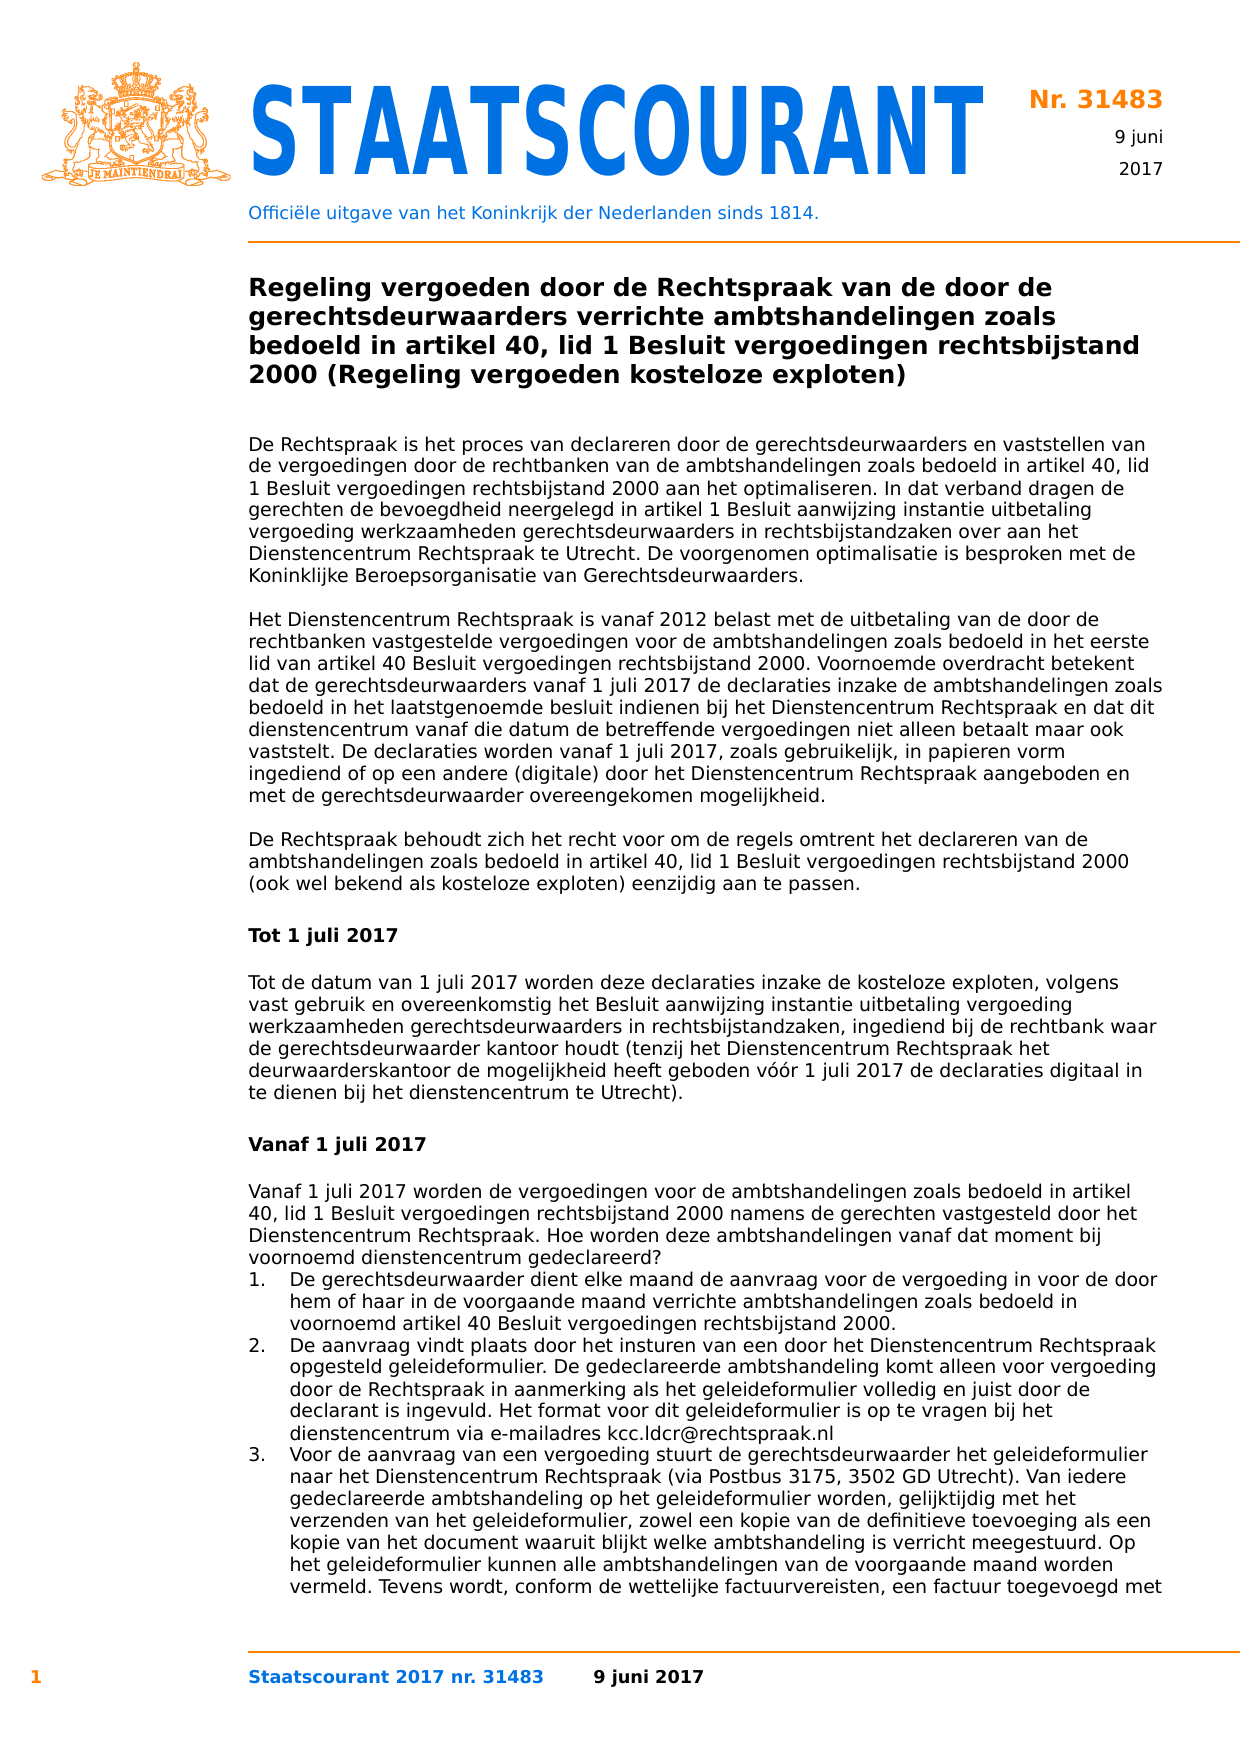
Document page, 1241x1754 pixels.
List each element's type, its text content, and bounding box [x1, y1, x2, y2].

picture [41, 62, 231, 186]
table_cell Officiële uitgave van het Koninkrijk der Nederlanden sinds 1814. [248, 203, 1240, 241]
text 3. Voor de aanvraag van een vergoeding stuurt de gerechtsdeurwaarder het geleideformulier naar het Dienstencentrum Rechtspraak (via Postbus 3175, 3502 GD Utrecht). Van iedere gedeclareerde ambtshandeling op het geleideformulier worden, gelijktijdig met het verzenden van het geleideformulier, zowel een kopie van de definitieve toevoeging als een kopie van het document waaruit blijkt welke ambtshandeling is verricht meegestuurd. Op het geleideformulier kunnen alle ambtshandelingen van de voorgaande maand worden vermeld. Tevens wordt, conform de wettelijke factuurvereisten, een factuur toegevoegd met [248, 1444, 1163, 1598]
table_cell 9 juni [998, 121, 1240, 153]
table_header [25, 62, 248, 241]
table_header STAATSCOURANT [248, 62, 998, 203]
subtitle Tot 1 juli 2017 [248, 925, 1163, 947]
subtitle Regeling vergoeden door de Rechtspraak van de door de gerechtsdeurwaarders verrichte ambtshandelingen zoals bedoeld in artikel 40, lid 1 Besluit vergoedingen rechtsbijstand 2000 (Regeling vergoeden kosteloze exploten) [248, 273, 1163, 390]
table_header Nr. 31483 [998, 62, 1240, 121]
text De Rechtspraak is het proces van declareren door de gerechtsdeurwaarders en vaststellen van de vergoedingen door de rechtbanken van de ambtshandelingen zoals bedoeld in artikel 40, lid 1 Besluit vergoedingen rechtsbijstand 2000 aan het optimaliseren. In dat verband dragen de gerechten de bevoegdheid neergelegd in artikel 1 Besluit aanwijzing instantie uitbetaling vergoeding werkzaamheden gerechtsdeurwaarders in rechtsbijstandzaken over aan het Dienstencentrum Rechtspraak te Utrecht. De voorgenomen optimalisatie is besproken met de Koninklijke Beroepsorganisatie van Gerechtsdeurwaarders. [248, 433, 1163, 587]
table_cell 2017 [998, 153, 1240, 203]
text 2. De aanvraag vindt plaats door het insturen van een door het Dienstencentrum Rechtspraak opgesteld geleideformulier. De gedeclareerde ambtshandeling komt alleen voor vergoeding door de Rechtspraak in aanmerking als het geleideformulier volledig en juist door de declarant is ingevuld. Het format voor dit geleideformulier is op te vragen bij het dienstencentrum via e-mailadres kcc.ldcr@rechtspraak.nl [248, 1334, 1163, 1444]
text Vanaf 1 juli 2017 worden de vergoedingen voor de ambtshandelingen zoals bedoeld in artikel 40, lid 1 Besluit vergoedingen rechtsbijstand 2000 namens de gerechten vastgesteld door het Dienstencentrum Rechtspraak. Hoe worden deze ambtshandelingen vanaf dat moment bij voornoemd dienstencentrum gedeclareerd? [248, 1181, 1163, 1268]
subtitle Vanaf 1 juli 2017 [248, 1134, 1163, 1156]
text Tot de datum van 1 juli 2017 worden deze declaraties inzake de kosteloze exploten, volgens vast gebruik en overeenkomstig het Besluit aanwijzing instantie uitbetaling vergoeding werkzaamheden gerechtsdeurwaarders in rechtsbijstandzaken, ingediend bij de rechtbank waar de gerechtsdeurwaarder kantoor houdt (tenzij het Dienstencentrum Rechtspraak het deurwaarderskantoor de mogelijkheid heeft geboden vóór 1 juli 2017 de declaraties digitaal in te dienen bij het dienstencentrum te Utrecht). [248, 972, 1163, 1104]
text Het Dienstencentrum Rechtspraak is vanaf 2012 belast met de uitbetaling van de door de rechtbanken vastgestelde vergoedingen voor de ambtshandelingen zoals bedoeld in het eerste lid van artikel 40 Besluit vergoedingen rechtsbijstand 2000. Voornoemde overdracht betekent dat de gerechtsdeurwaarders vanaf 1 juli 2017 de declaraties inzake de ambtshandelingen zoals bedoeld in het laatstgenoemde besluit indienen bij het Dienstencentrum Rechtspraak en dat dit dienstencentrum vanaf die datum de betreffende vergoedingen niet alleen betaalt maar ook vaststelt. De declaraties worden vanaf 1 juli 2017, zoals gebruikelijk, in papieren vorm ingediend of op een andere (digitale) door het Dienstencentrum Rechtspraak aangeboden en met de gerechtsdeurwaarder overeengekomen mogelijkheid. [248, 609, 1163, 807]
text De Rechtspraak behoudt zich het recht voor om de regels omtrent het declareren van de ambtshandelingen zoals bedoeld in artikel 40, lid 1 Besluit vergoedingen rechtsbijstand 2000 (ook wel bekend als kosteloze exploten) eenzijdig aan te passen. [248, 829, 1163, 895]
text 1. De gerechtsdeurwaarder dient elke maand de aanvraag voor de vergoeding in voor de door hem of haar in de voorgaande maand verrichte ambtshandelingen zoals bedoeld in voornoemd artikel 40 Besluit vergoedingen rechtsbijstand 2000. [248, 1268, 1163, 1334]
